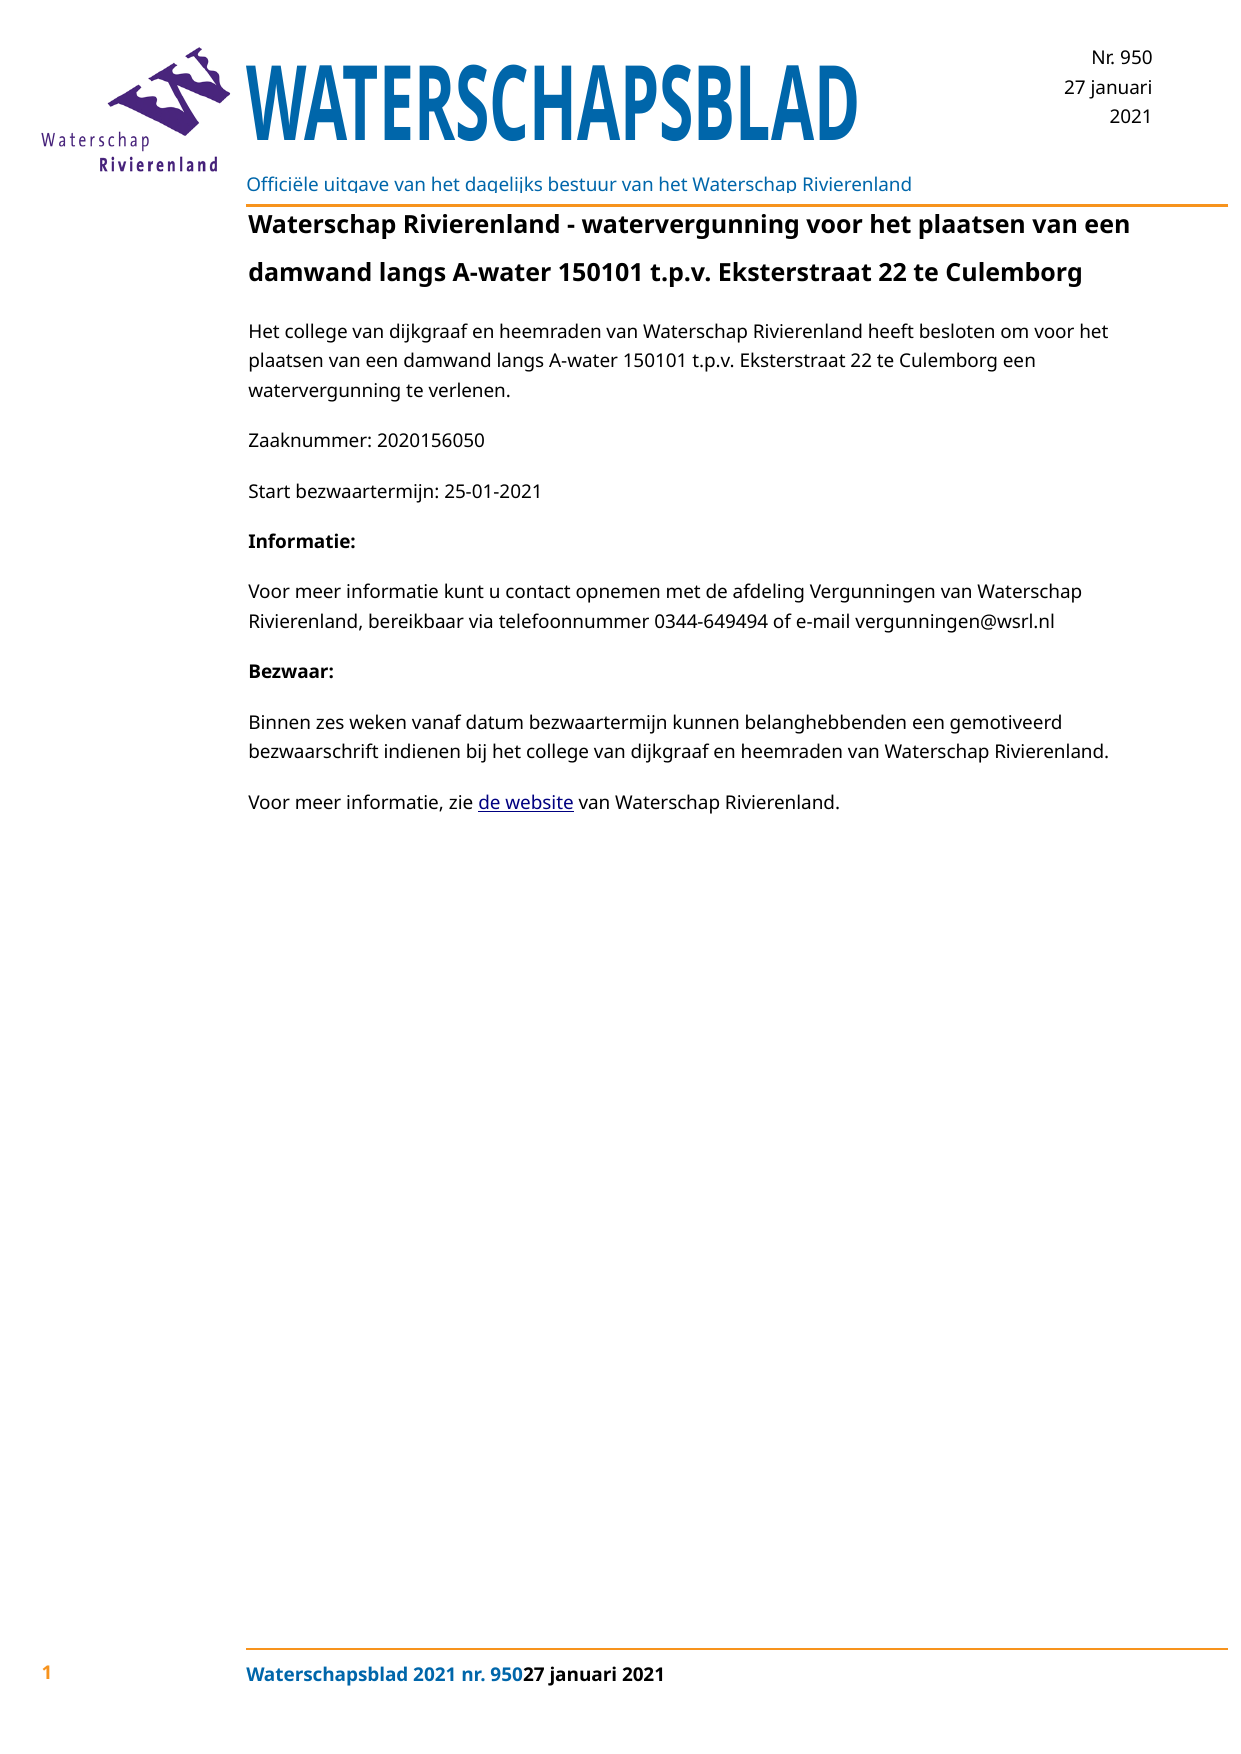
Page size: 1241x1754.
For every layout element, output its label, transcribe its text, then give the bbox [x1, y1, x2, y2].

text Bezwaar: [248, 659, 1152, 684]
text Voor meer informatie kunt u contact opnemen met de afdeling Vergunningen van Waterschap Rivierenland, bereikbaar via telefoonnummer 0344-649494 of e-mail vergunningen@wsrl.nl [248, 579, 1152, 634]
text Zaaknummer: 2020156050 [248, 427, 1152, 453]
text Het college van dijkgraaf en heemraden van Waterschap Rivierenland heeft besloten om voor het plaatsen van een damwand langs A-water 150101 t.p.v. Eksterstraat 22 te Culemborg een watervergunning te verlenen. [248, 318, 1152, 403]
text Waterschap Rivierenland - watervergunning voor het plaatsen van een damwand langs A-water 150101 t.p.v. Eksterstraat 22 te Culemborg [248, 207, 1152, 288]
text Voor meer informatie, zie de website van Waterschap Rivierenland. [248, 789, 1152, 815]
text Start bezwaartermijn: 25-01-2021 [248, 478, 1152, 504]
picture [41, 47, 231, 172]
text Informatie: [248, 528, 1152, 554]
text Binnen zes weken vanaf datum bezwaartermijn kunnen belanghebbenden een gemotiveerd bezwaarschrift indienen bij het college van dijkgraaf en heemraden van Waterschap Rivierenland. [248, 709, 1152, 764]
